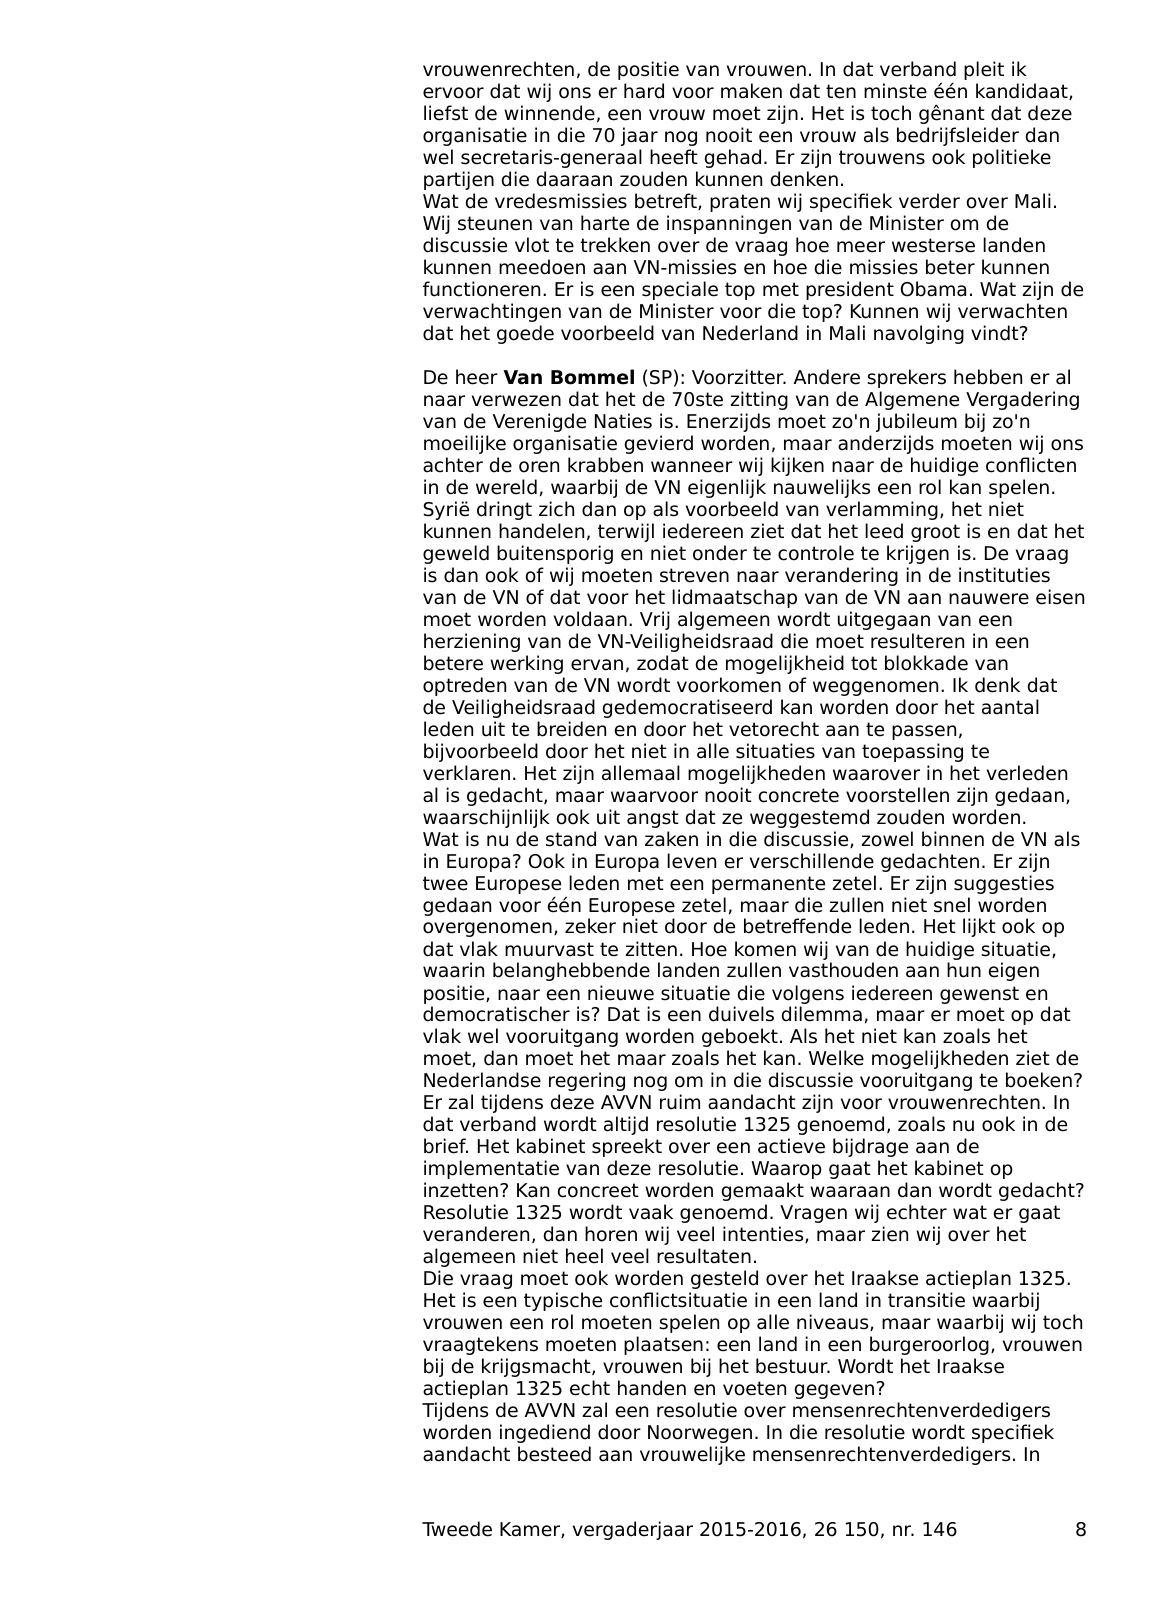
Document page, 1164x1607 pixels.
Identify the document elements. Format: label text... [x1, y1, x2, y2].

text Die vraag moet ook worden gesteld over het Iraakse actieplan 1325. Het is een typische conflictsituatie in een land in transitie waarbij vrouwen een rol moeten spelen op alle niveaus, maar waarbij wij toch vraagtekens moeten plaatsen: een land in een burgeroorlog, vrouwen bij de krijgsmacht, vrouwen bij het bestuur. Wordt het Iraakse actieplan 1325 echt handen en voeten gegeven? [422, 1268, 1087, 1400]
text Wat de vredesmissies betreft, praten wij specifiek verder over Mali. Wij steunen van harte de inspanningen van de Minister om de discussie vlot te trekken over de vraag hoe meer westerse landen kunnen meedoen aan VN-missies en hoe die missies beter kunnen functioneren. Er is een speciale top met president Obama. Wat zijn de verwachtingen van de Minister voor die top? Kunnen wij verwachten dat het goede voorbeeld van Nederland in Mali navolging vindt? [422, 191, 1087, 345]
text Wat is nu de stand van zaken in die discussie, zowel binnen de VN als in Europa? Ook in Europa leven er verschillende gedachten. Er zijn twee Europese leden met een permanente zetel. Er zijn suggesties gedaan voor één Europese zetel, maar die zullen niet snel worden overgenomen, zeker niet door de betreffende leden. Het lijkt ook op dat vlak muurvast te zitten. Hoe komen wij van de huidige situatie, waarin belanghebbende landen zullen vasthouden aan hun eigen positie, naar een nieuwe situatie die volgens iedereen gewenst en democratischer is? Dat is een duivels dilemma, maar er moet op dat vlak wel vooruitgang worden geboekt. Als het niet kan zoals het moet, dan moet het maar zoals het kan. Welke mogelijkheden ziet de Nederlandse regering nog om in die discussie vooruitgang te boeken? [422, 828, 1087, 1092]
text Er zal tijdens deze AVVN ruim aandacht zijn voor vrouwenrechten. In dat verband wordt altijd resolutie 1325 genoemd, zoals nu ook in de brief. Het kabinet spreekt over een actieve bijdrage aan de implementatie van deze resolutie. Waarop gaat het kabinet op inzetten? Kan concreet worden gemaakt waaraan dan wordt gedacht? Resolutie 1325 wordt vaak genoemd. Vragen wij echter wat er gaat veranderen, dan horen wij veel intenties, maar zien wij over het algemeen niet heel veel resultaten. [422, 1092, 1087, 1268]
text Tijdens de AVVN zal een resolutie over mensenrechtenverdedigers worden ingediend door Noorwegen. In die resolutie wordt specifiek aandacht besteed aan vrouwelijke mensenrechtenverdedigers. In [422, 1400, 1087, 1466]
text vrouwenrechten, de positie van vrouwen. In dat verband pleit ik ervoor dat wij ons er hard voor maken dat ten minste één kandidaat, liefst de winnende, een vrouw moet zijn. Het is toch gênant dat deze organisatie in die 70 jaar nog nooit een vrouw als bedrijfsleider dan wel secretaris-generaal heeft gehad. Er zijn trouwens ook politieke partijen die daaraan zouden kunnen denken. [422, 59, 1087, 191]
text De heer Van Bommel (SP): Voorzitter. Andere sprekers hebben er al naar verwezen dat het de 70ste zitting van de Algemene Vergadering van de Verenigde Naties is. Enerzijds moet zo'n jubileum bij zo'n moeilijke organisatie gevierd worden, maar anderzijds moeten wij ons achter de oren krabben wanneer wij kijken naar de huidige conflicten in de wereld, waarbij de VN eigenlijk nauwelijks een rol kan spelen. Syrië dringt zich dan op als voorbeeld van verlamming, het niet kunnen handelen, terwijl iedereen ziet dat het leed groot is en dat het geweld buitensporig en niet onder te controle te krijgen is. De vraag is dan ook of wij moeten streven naar verandering in de instituties van de VN of dat voor het lidmaatschap van de VN aan nauwere eisen moet worden voldaan. Vrij algemeen wordt uitgegaan van een herziening van de VN-Veiligheidsraad die moet resulteren in een betere werking ervan, zodat de mogelijkheid tot blokkade van optreden van de VN wordt voorkomen of weggenomen. Ik denk dat de Veiligheidsraad gedemocratiseerd kan worden door het aantal leden uit te breiden en door het vetorecht aan te passen, bijvoorbeeld door het niet in alle situaties van toepassing te verklaren. Het zijn allemaal mogelijkheden waarover in het verleden al is gedacht, maar waarvoor nooit concrete voorstellen zijn gedaan, waarschijnlijk ook uit angst dat ze weggestemd zouden worden. [422, 367, 1087, 828]
